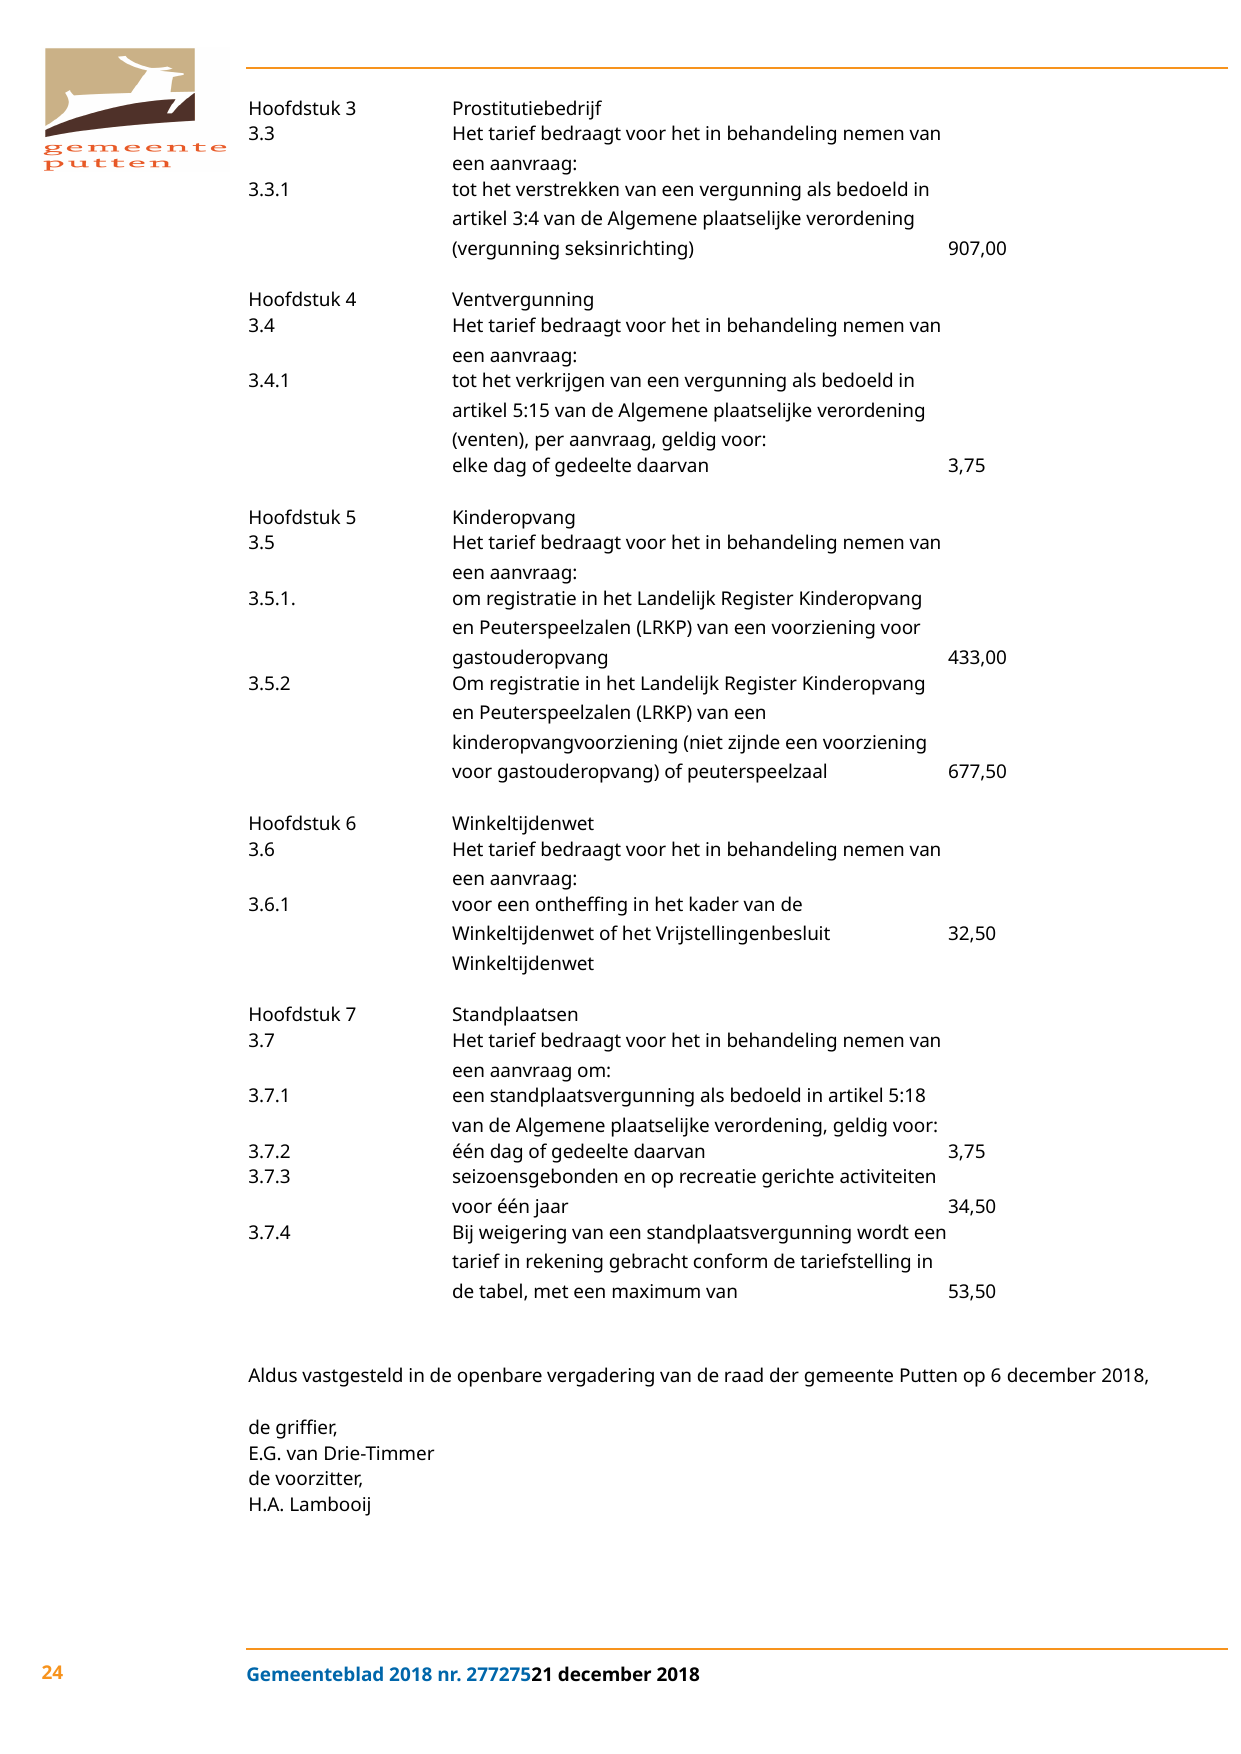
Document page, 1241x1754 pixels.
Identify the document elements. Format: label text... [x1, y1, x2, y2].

text E.G. van Drie-Timmer [248, 1440, 1152, 1465]
text de voorzitter, [248, 1465, 1152, 1491]
table_cell Om registratie in het Landelijk Register Kinderopvang en Peuterspeelzalen (LRKP) van een kinderopvangvoorziening (niet zijnde een voorziening voor gastouderopvang) of peuterspeelzaal [452, 670, 948, 784]
table_cell 3.4 [248, 312, 452, 367]
table_cell [948, 836, 1152, 891]
text de griffier, [248, 1414, 1152, 1440]
table_cell Prostitutiebedrijf [452, 95, 948, 121]
table_cell [248, 976, 452, 1002]
table_cell 32,50 [948, 891, 1152, 976]
table_cell 53,50 [948, 1219, 1152, 1304]
table_cell Hoofdstuk 5 [248, 504, 452, 529]
table_cell Het tarief bedraagt voor het in behandeling nemen van een aanvraag: [452, 836, 948, 891]
table_cell één dag of gedeelte daarvan [452, 1138, 948, 1164]
table_cell [452, 261, 948, 286]
picture [41, 47, 231, 172]
table_cell [948, 504, 1152, 529]
text H.A. Lambooij [248, 1491, 1152, 1517]
table_cell een standplaatsvergunning als bedoeld in artikel 5:18 van de Algemene plaatselijke verordening, geldig voor: [452, 1083, 948, 1138]
table_cell Winkeltijdenwet [452, 810, 948, 836]
table_cell 677,50 [948, 670, 1152, 784]
table_cell [948, 976, 1152, 1002]
table_cell [948, 1002, 1152, 1027]
text Aldus vastgesteld in de openbare vergadering van de raad der gemeente Putten op 6 december 2018, [248, 1362, 1152, 1388]
table_cell 907,00 [948, 176, 1152, 261]
table_cell [948, 312, 1152, 367]
table_cell [948, 368, 1152, 452]
table_cell tot het verkrijgen van een vergunning als bedoeld in artikel 5:15 van de Algemene plaatselijke verordening (venten), per aanvraag, geldig voor: [452, 368, 948, 452]
table_cell 3.4.1 [248, 368, 452, 452]
table_cell Hoofdstuk 7 [248, 1002, 452, 1027]
table_cell 3.7.4 [248, 1219, 452, 1304]
table_cell 3.5 [248, 530, 452, 585]
table_cell om registratie in het Landelijk Register Kinderopvang en Peuterspeelzalen (LRKP) van een voorziening voor gastouderopvang [452, 585, 948, 670]
table_cell 3.3.1 [248, 176, 452, 261]
table_cell Het tarief bedraagt voor het in behandeling nemen van een aanvraag: [452, 121, 948, 176]
table_cell 3.3 [248, 121, 452, 176]
table_cell [948, 810, 1152, 836]
table_cell [948, 784, 1152, 810]
table_cell Ventvergunning [452, 286, 948, 312]
table_cell [248, 478, 452, 504]
table_cell seizoensgebonden en op recreatie gerichte activiteiten voor één jaar [452, 1164, 948, 1219]
table_cell Hoofdstuk 6 [248, 810, 452, 836]
table_cell [248, 784, 452, 810]
table_cell 34,50 [948, 1164, 1152, 1219]
table_cell [248, 453, 452, 478]
table_cell 3.5.1. [248, 585, 452, 670]
table_cell [452, 976, 948, 1002]
table_cell Het tarief bedraagt voor het in behandeling nemen van een aanvraag: [452, 530, 948, 585]
table_cell [948, 95, 1152, 121]
table_cell [248, 261, 452, 286]
table_cell [948, 478, 1152, 504]
table_cell [948, 261, 1152, 286]
table_cell [948, 286, 1152, 312]
table_cell Kinderopvang [452, 504, 948, 529]
table_cell Hoofdstuk 4 [248, 286, 452, 312]
table_cell 3.7 [248, 1028, 452, 1083]
table_cell 3.5.2 [248, 670, 452, 784]
table_cell 3,75 [948, 453, 1152, 478]
table_cell Standplaatsen [452, 1002, 948, 1027]
table_cell 3,75 [948, 1138, 1152, 1164]
table_cell tot het verstrekken van een vergunning als bedoeld in artikel 3:4 van de Algemene plaatselijke verordening (vergunning seksinrichting) [452, 176, 948, 261]
table_cell 3.6.1 [248, 891, 452, 976]
table_cell Het tarief bedraagt voor het in behandeling nemen van een aanvraag: [452, 312, 948, 367]
table_cell [948, 1083, 1152, 1138]
table_cell [452, 784, 948, 810]
table_cell [948, 121, 1152, 176]
table_cell 3.7.2 [248, 1138, 452, 1164]
table_cell [452, 478, 948, 504]
table_cell [948, 1028, 1152, 1083]
table_cell elke dag of gedeelte daarvan [452, 453, 948, 478]
table_cell voor een ontheffing in het kader van de Winkeltijdenwet of het Vrijstellingenbesluit Winkeltijdenwet [452, 891, 948, 976]
table_cell 3.6 [248, 836, 452, 891]
table_cell Bij weigering van een standplaatsvergunning wordt een tarief in rekening gebracht conform de tariefstelling in de tabel, met een maximum van [452, 1219, 948, 1304]
table_cell Hoofdstuk 3 [248, 95, 452, 121]
table_cell Het tarief bedraagt voor het in behandeling nemen van een aanvraag om: [452, 1028, 948, 1083]
table_cell 433,00 [948, 585, 1152, 670]
table_cell [948, 530, 1152, 585]
table_cell 3.7.3 [248, 1164, 452, 1219]
table_cell 3.7.1 [248, 1083, 452, 1138]
